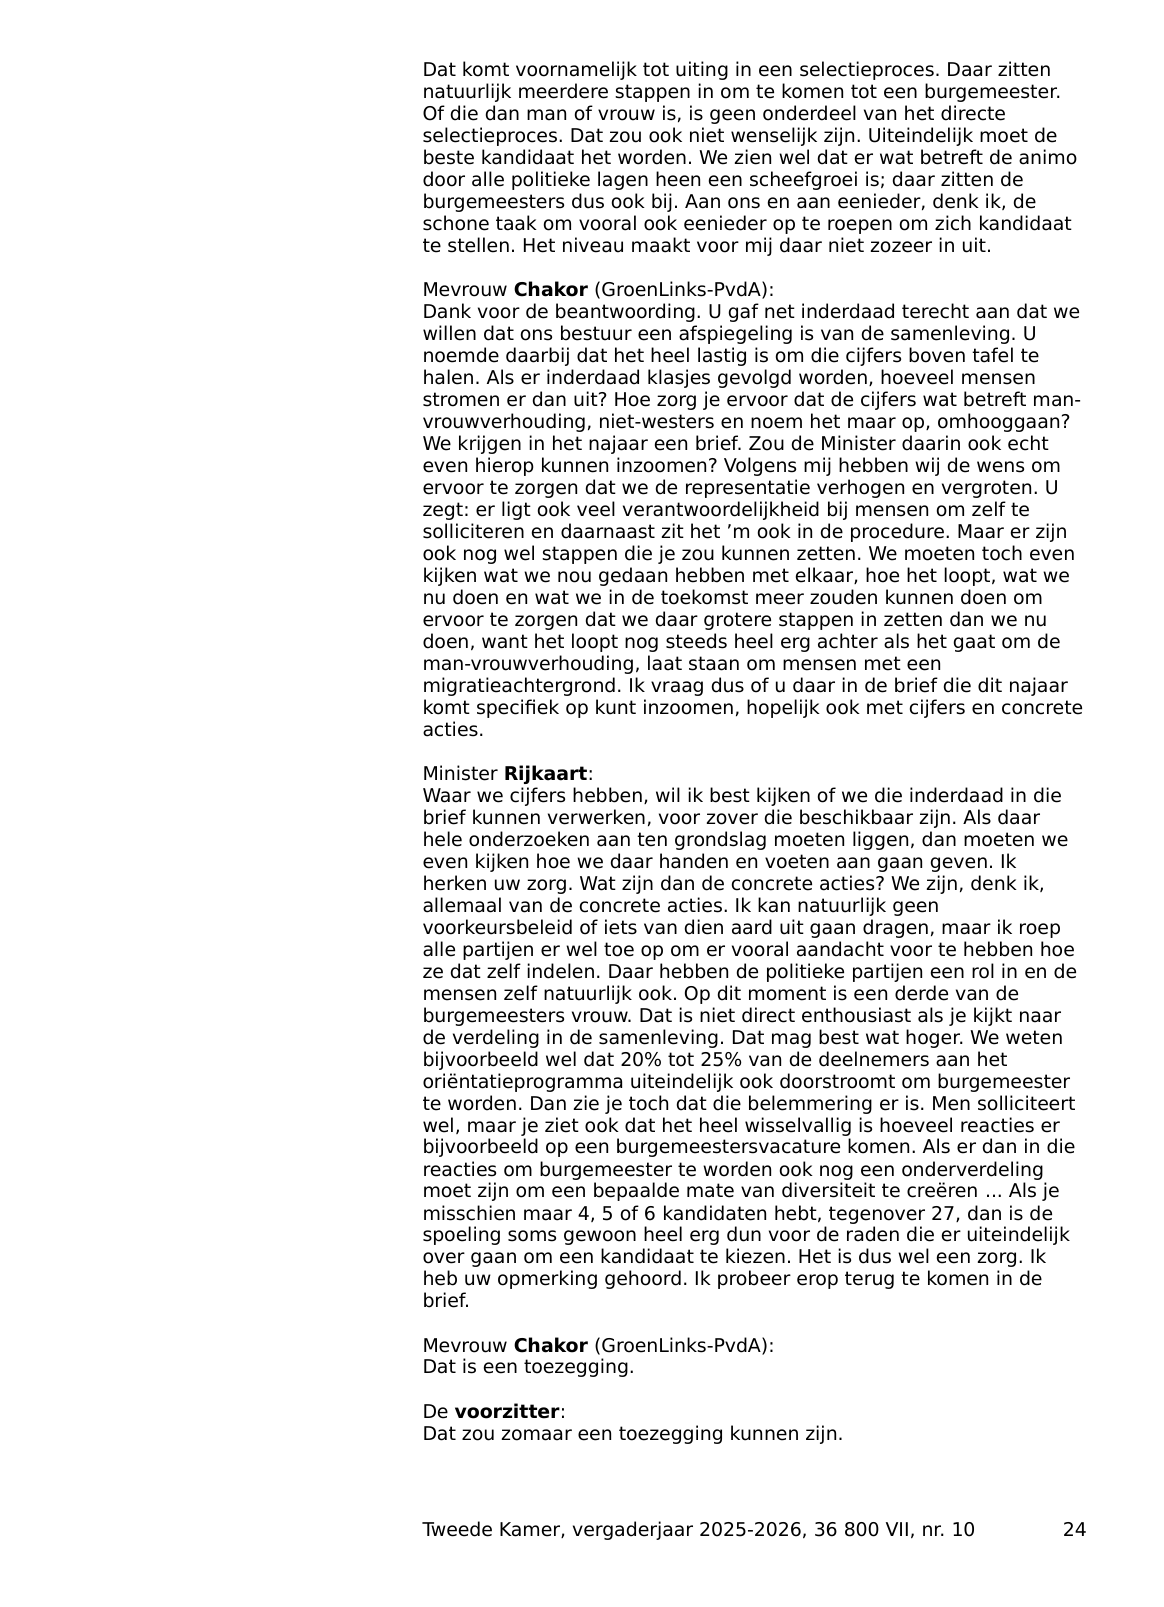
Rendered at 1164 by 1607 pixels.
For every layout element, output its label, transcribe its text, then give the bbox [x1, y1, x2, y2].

text Dat komt voornamelijk tot uiting in een selectieproces. Daar zitten natuurlijk meerdere stappen in om te komen tot een burgemeester. Of die dan man of vrouw is, is geen onderdeel van het directe selectieproces. Dat zou ook niet wenselijk zijn. Uiteindelijk moet de beste kandidaat het worden. We zien wel dat er wat betreft de animo door alle politieke lagen heen een scheefgroei is; daar zitten de burgemeesters dus ook bij. Aan ons en aan eenieder, denk ik, de schone taak om vooral ook eenieder op te roepen om zich kandidaat te stellen. Het niveau maakt voor mij daar niet zozeer in uit. [422, 59, 1087, 257]
text Waar we cijfers hebben, wil ik best kijken of we die inderdaad in die brief kunnen verwerken, voor zover die beschikbaar zijn. Als daar hele onderzoeken aan ten grondslag moeten liggen, dan moeten we even kijken hoe we daar handen en voeten aan gaan geven. Ik herken uw zorg. Wat zijn dan de concrete acties? We zijn, denk ik, allemaal van de concrete acties. Ik kan natuurlijk geen voorkeursbeleid of iets van dien aard uit gaan dragen, maar ik roep alle partijen er wel toe op om er vooral aandacht voor te hebben hoe ze dat zelf indelen. Daar hebben de politieke partijen een rol in en de mensen zelf natuurlijk ook. Op dit moment is een derde van de burgemeesters vrouw. Dat is niet direct enthousiast als je kijkt naar de verdeling in de samenleving. Dat mag best wat hoger. We weten bijvoorbeeld wel dat 20% tot 25% van de deelnemers aan het oriëntatieprogramma uiteindelijk ook doorstroomt om burgemeester te worden. Dan zie je toch dat die belemmering er is. Men solliciteert wel, maar je ziet ook dat het heel wisselvallig is hoeveel reacties er bijvoorbeeld op een burgemeestersvacature komen. Als er dan in die reacties om burgemeester te worden ook nog een onderverdeling moet zijn om een bepaalde mate van diversiteit te creëren ... Als je misschien maar 4, 5 of 6 kandidaten hebt, tegenover 27, dan is de spoeling soms gewoon heel erg dun voor de raden die er uiteindelijk over gaan om een kandidaat te kiezen. Het is dus wel een zorg. Ik heb uw opmerking gehoord. Ik probeer erop terug te komen in de brief. [422, 785, 1087, 1312]
text Minister Rijkaart: [422, 763, 1087, 785]
text Dat zou zomaar een toezegging kunnen zijn. [422, 1423, 1087, 1444]
text Dank voor de beantwoording. U gaf net inderdaad terecht aan dat we willen dat ons bestuur een afspiegeling is van de samenleving. U noemde daarbij dat het heel lastig is om die cijfers boven tafel te halen. Als er inderdaad klasjes gevolgd worden, hoeveel mensen stromen er dan uit? Hoe zorg je ervoor dat de cijfers wat betreft man-vrouwverhouding, niet-westers en noem het maar op, omhooggaan? We krijgen in het najaar een brief. Zou de Minister daarin ook echt even hierop kunnen inzoomen? Volgens mij hebben wij de wens om ervoor te zorgen dat we de representatie verhogen en vergroten. U zegt: er ligt ook veel verantwoordelijkheid bij mensen om zelf te solliciteren en daarnaast zit het ’m ook in de procedure. Maar er zijn ook nog wel stappen die je zou kunnen zetten. We moeten toch even kijken wat we nou gedaan hebben met elkaar, hoe het loopt, wat we nu doen en wat we in de toekomst meer zouden kunnen doen om ervoor te zorgen dat we daar grotere stappen in zetten dan we nu doen, want het loopt nog steeds heel erg achter als het gaat om de man-vrouwverhouding, laat staan om mensen met een migratieachtergrond. Ik vraag dus of u daar in de brief die dit najaar komt specifiek op kunt inzoomen, hopelijk ook met cijfers en concrete acties. [422, 301, 1087, 741]
text De voorzitter: [422, 1401, 1087, 1423]
text Mevrouw Chakor (GroenLinks-PvdA): [422, 279, 1087, 301]
text Dat is een toezegging. [422, 1356, 1087, 1378]
text Mevrouw Chakor (GroenLinks-PvdA): [422, 1334, 1087, 1356]
